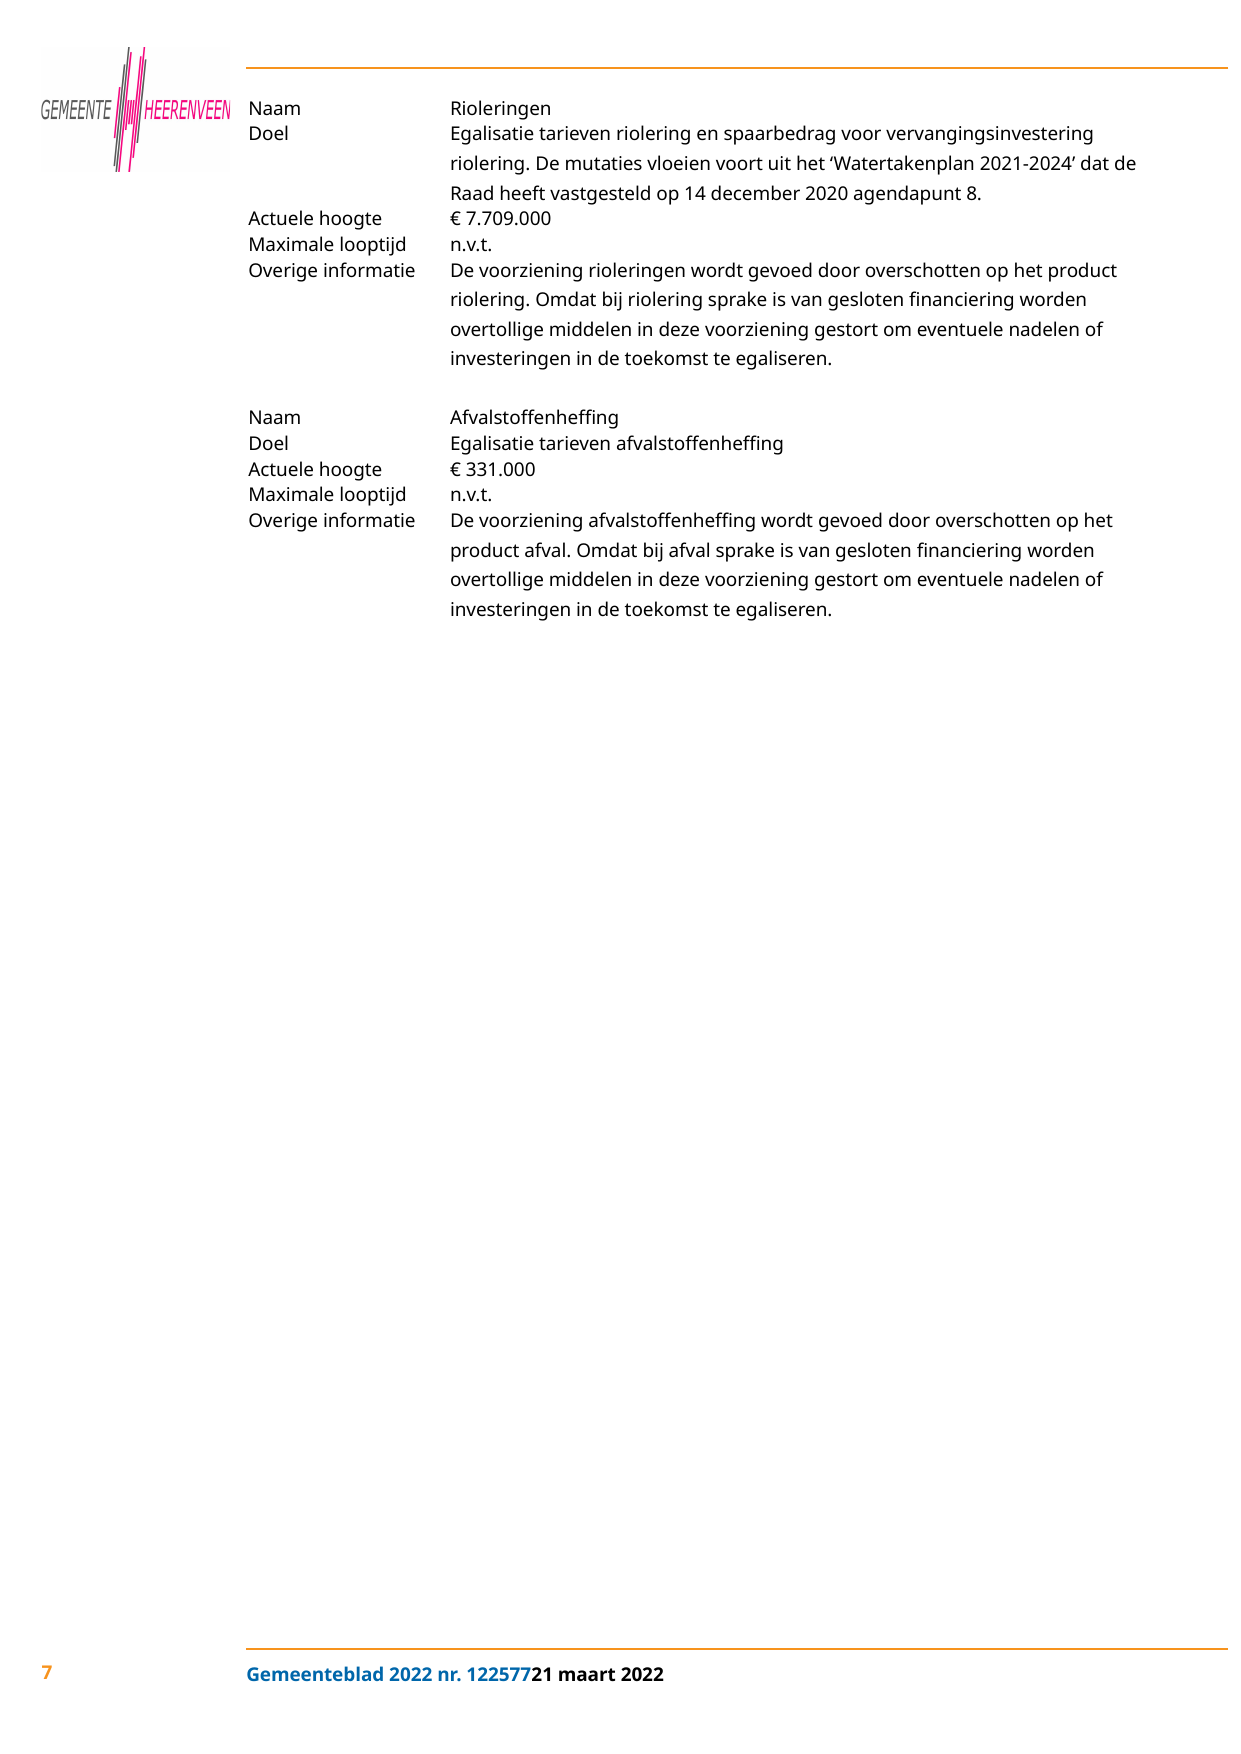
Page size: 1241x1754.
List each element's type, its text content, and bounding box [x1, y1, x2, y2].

table_header Naam [248, 95, 450, 121]
table_cell € 331.000 [450, 456, 1152, 481]
table_cell Actuele hoogte [248, 456, 450, 481]
table_header Afvalstoffenheffing [450, 404, 1152, 430]
table_cell Egalisatie tarieven afvalstoffenheffing [450, 430, 1152, 456]
table_cell Egalisatie tarieven riolering en spaarbedrag voor vervangingsinvestering riolering. De mutaties vloeien voort uit het ‘Watertakenplan 2021-2024’ dat de Raad heeft vastgesteld op 14 december 2020 agendapunt 8. [450, 121, 1152, 205]
table_header Naam [248, 404, 450, 430]
table_cell De voorziening rioleringen wordt gevoed door overschotten op het product riolering. Omdat bij riolering sprake is van gesloten financiering worden overtollige middelen in deze voorziening gestort om eventuele nadelen of investeringen in de toekomst te egaliseren. [450, 257, 1152, 371]
table_cell De voorziening afvalstoffenheffing wordt gevoed door overschotten op het product afval. Omdat bij afval sprake is van gesloten financiering worden overtollige middelen in deze voorziening gestort om eventuele nadelen of investeringen in de toekomst te egaliseren. [450, 507, 1152, 622]
table_cell n.v.t. [450, 231, 1152, 257]
table_cell Doel [248, 430, 450, 456]
table_cell n.v.t. [450, 481, 1152, 507]
table_header Rioleringen [450, 95, 1152, 121]
table_cell Maximale looptijd [248, 231, 450, 257]
table_cell € 7.709.000 [450, 205, 1152, 231]
table_cell Overige informatie [248, 257, 450, 371]
table_cell Actuele hoogte [248, 205, 450, 231]
table_cell Overige informatie [248, 507, 450, 622]
table_cell Doel [248, 121, 450, 205]
picture [41, 47, 231, 172]
table_cell Maximale looptijd [248, 481, 450, 507]
